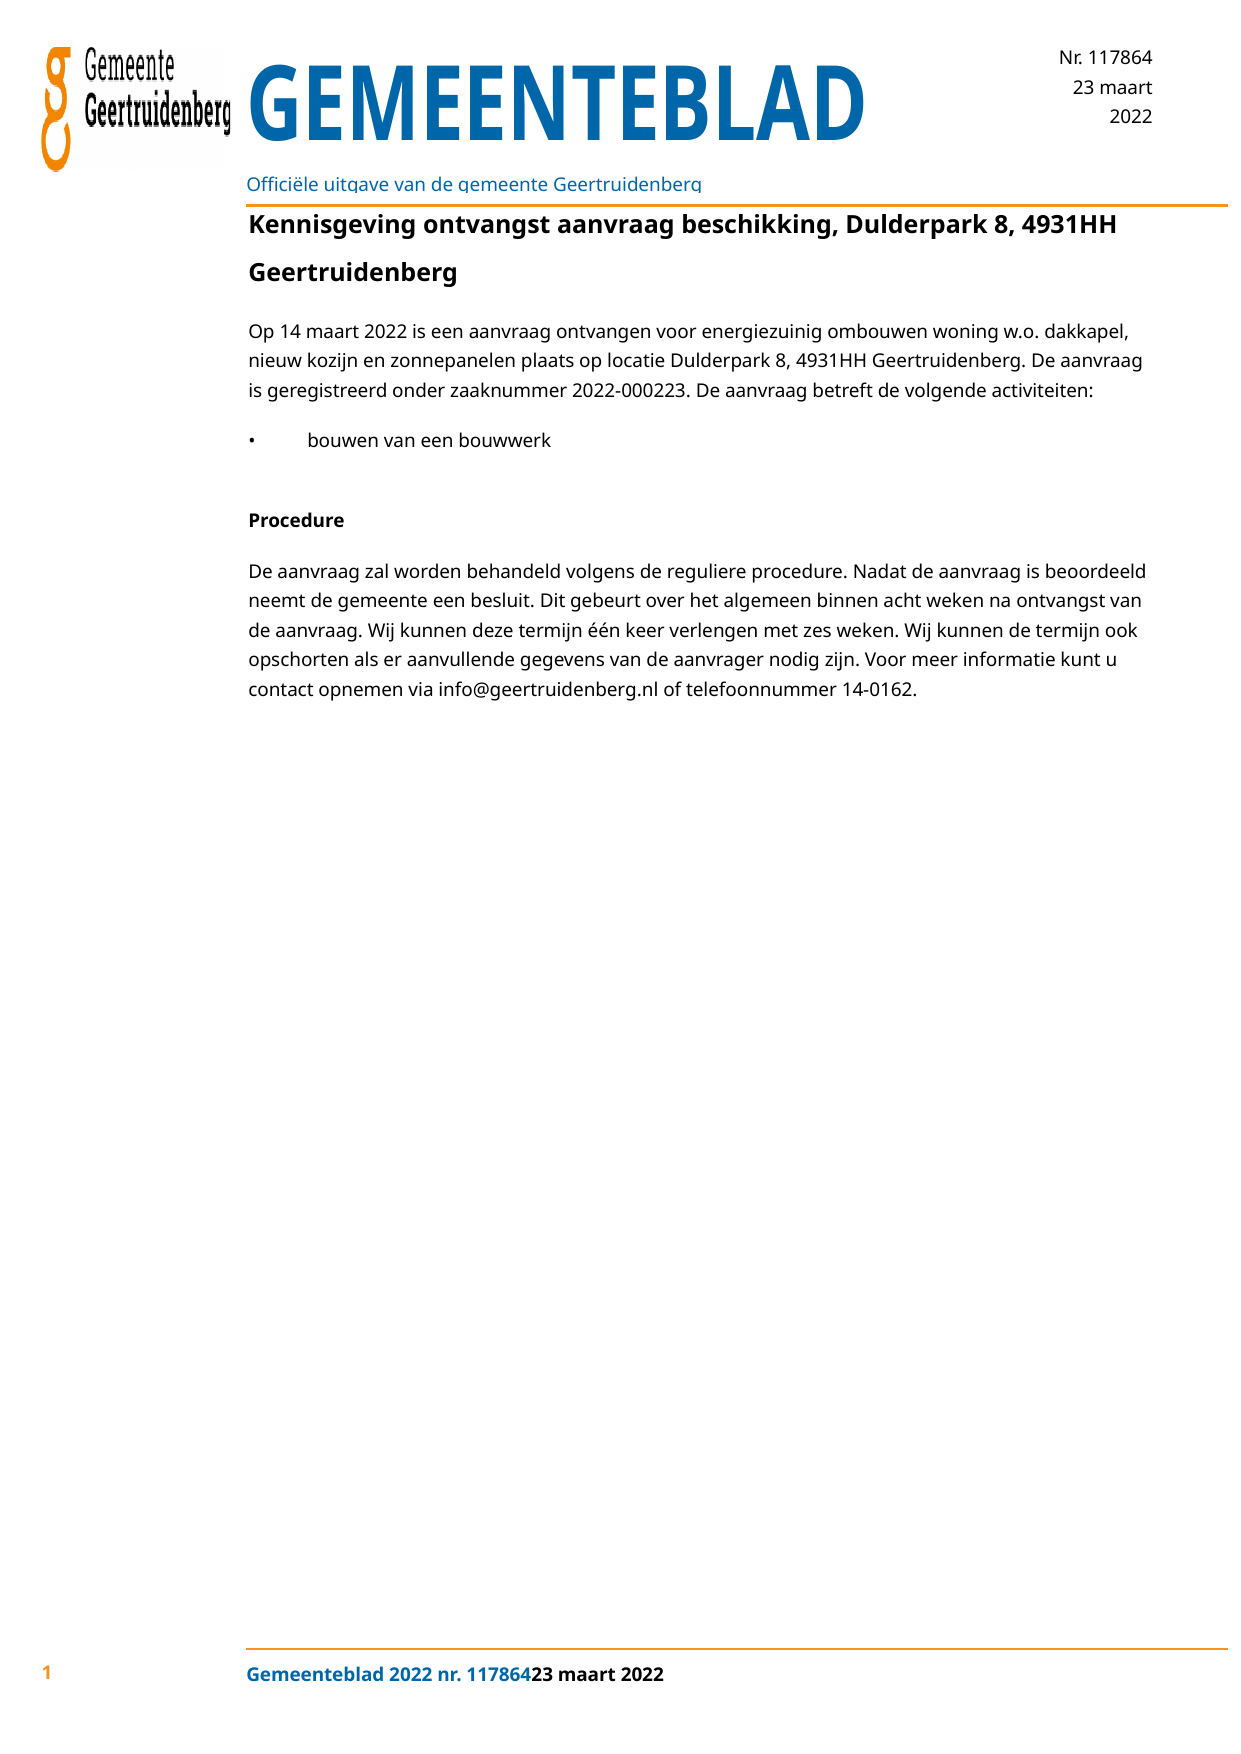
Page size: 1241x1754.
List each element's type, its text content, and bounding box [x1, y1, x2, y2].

text Op 14 maart 2022 is een aanvraag ontvangen voor energiezuinig ombouwen woning w.o. dakkapel, nieuw kozijn en zonnepanelen plaats op locatie Dulderpark 8, 4931HH Geertruidenberg. De aanvraag is geregistreerd onder zaaknummer 2022-000223. De aanvraag betreft de volgende activiteiten: [248, 318, 1152, 403]
text Kennisgeving ontvangst aanvraag beschikking, Dulderpark 8, 4931HH Geertruidenberg [248, 207, 1152, 288]
text De aanvraag zal worden behandeld volgens de reguliere procedure. Nadat de aanvraag is beoordeeld neemt de gemeente een besluit. Dit gebeurt over het algemeen binnen acht weken na ontvangst van de aanvraag. Wij kunnen deze termijn één keer verlengen met zes weken. Wij kunnen de termijn ook opschorten als er aanvullende gegevens van de aanvrager nodig zijn. Voor meer informatie kunt u contact opnemen via info@geertruidenberg.nl of telefoonnummer 14-0162. [248, 558, 1152, 702]
list bouwen van een bouwwerk [248, 427, 1152, 453]
picture [41, 47, 231, 172]
text Procedure [248, 507, 1152, 533]
